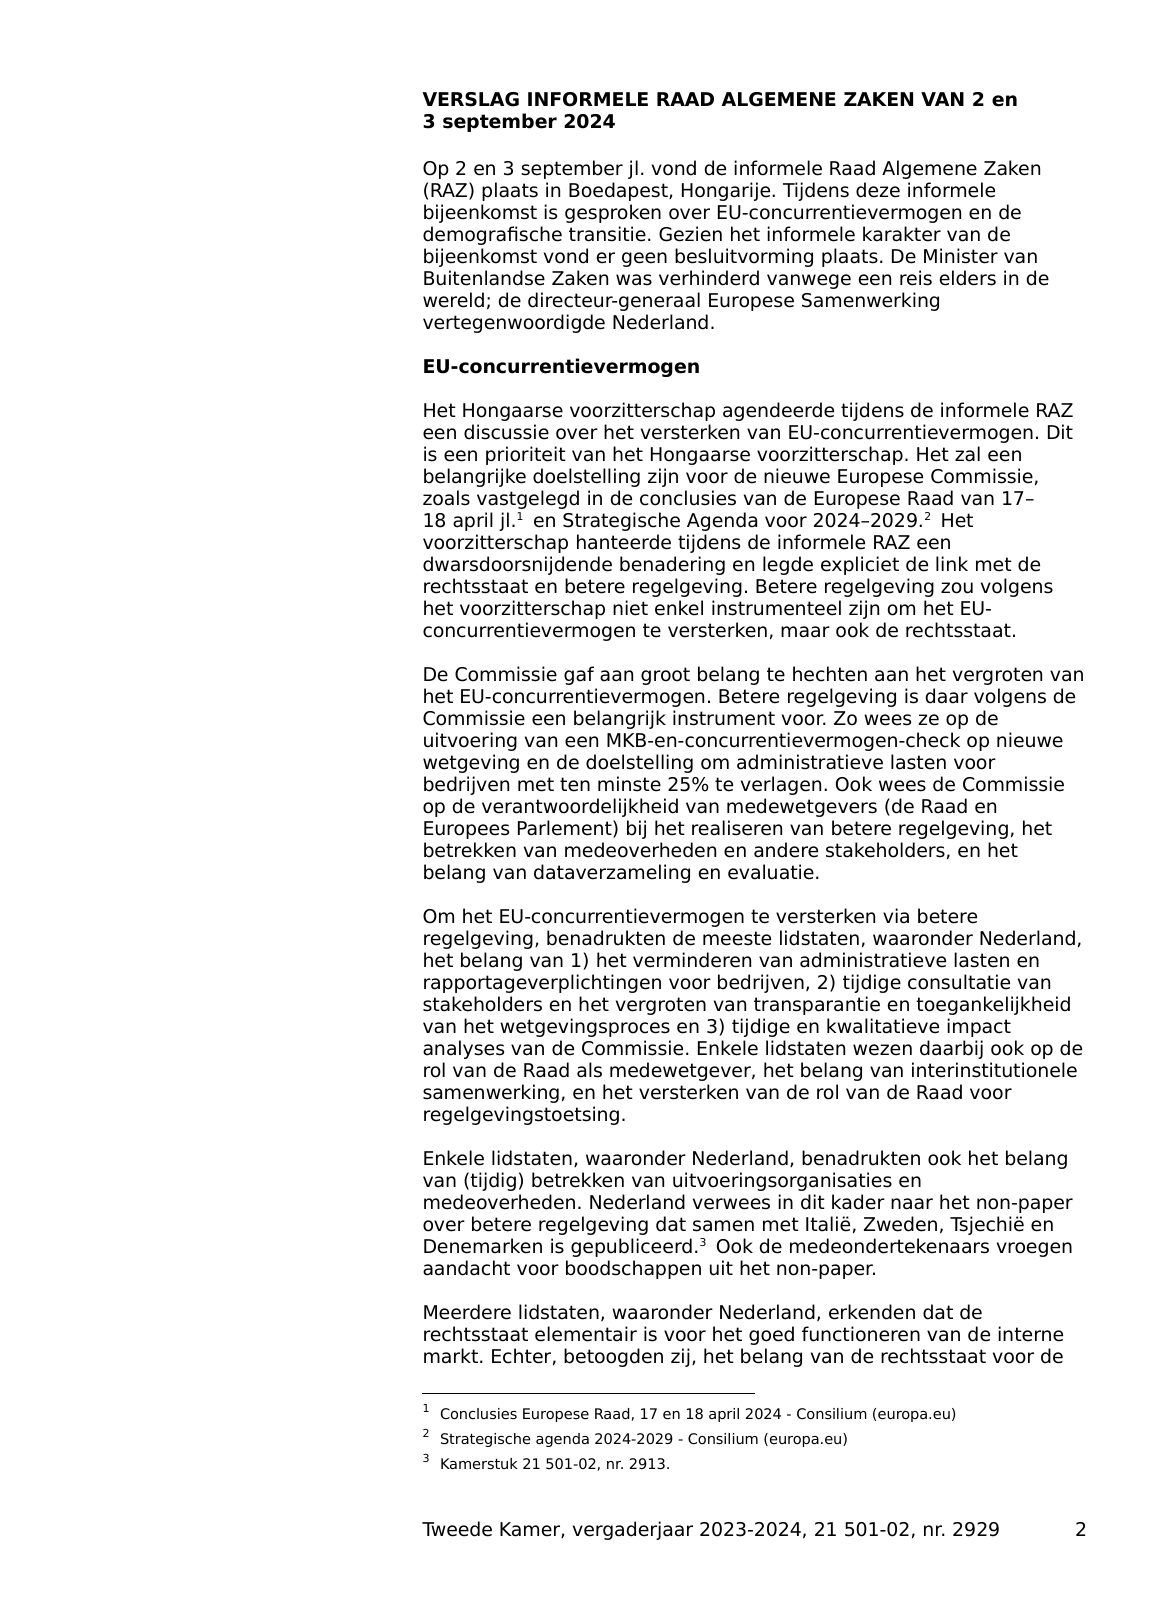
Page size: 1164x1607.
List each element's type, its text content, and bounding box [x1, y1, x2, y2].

text Het Hongaarse voorzitterschap agendeerde tijdens de informele RAZ een discussie over het versterken van EU-concurrentievermogen. Dit is een prioriteit van het Hongaarse voorzitterschap. Het zal een belangrijke doelstelling zijn voor de nieuwe Europese Commissie, zoals vastgelegd in de conclusies van de Europese Raad van 17–18 april jl. en Strategische Agenda voor 2024–2029. Het voorzitterschap hanteerde tijdens de informele RAZ een dwarsdoorsnijdende benadering en legde expliciet de link met de rechtsstaat en betere regelgeving. Betere regelgeving zou volgens het voorzitterschap niet enkel instrumenteel zijn om het EU-concurrentievermogen te versterken, maar ook de rechtsstaat. [422, 400, 1087, 642]
text Strategische agenda 2024-2029 - Consilium (europa.eu) [422, 1427, 1087, 1449]
text Conclusies Europese Raad, 17 en 18 april 2024 - Consilium (europa.eu) [422, 1402, 1087, 1424]
text Kamerstuk 21 501-02, nr. 2913. [422, 1452, 1087, 1474]
text Meerdere lidstaten, waaronder Nederland, erkenden dat de rechtsstaat elementair is voor het goed functioneren van de interne markt. Echter, betoogden zij, het belang van de rechtsstaat voor de [422, 1302, 1087, 1368]
subtitle VERSLAG INFORMELE RAAD ALGEMENE ZAKEN VAN 2 en 3 september 2024 [422, 89, 1087, 133]
text Om het EU-concurrentievermogen te versterken via betere regelgeving, benadrukten de meeste lidstaten, waaronder Nederland, het belang van 1) het verminderen van administratieve lasten en rapportageverplichtingen voor bedrijven, 2) tijdige consultatie van stakeholders en het vergroten van transparantie en toegankelijkheid van het wetgevingsproces en 3) tijdige en kwalitatieve impact analyses van de Commissie. Enkele lidstaten wezen daarbij ook op de rol van de Raad als medewetgever, het belang van interinstitutionele samenwerking, en het versterken van de rol van de Raad voor regelgevingstoetsing. [422, 906, 1087, 1126]
text Enkele lidstaten, waaronder Nederland, benadrukten ook het belang van (tijdig) betrekken van uitvoeringsorganisaties en medeoverheden. Nederland verwees in dit kader naar het non-paper over betere regelgeving dat samen met Italië, Zweden, Tsjechië en Denemarken is gepubliceerd. Ook de medeondertekenaars vroegen aandacht voor boodschappen uit het non-paper. [422, 1148, 1087, 1280]
text Op 2 en 3 september jl. vond de informele Raad Algemene Zaken (RAZ) plaats in Boedapest, Hongarije. Tijdens deze informele bijeenkomst is gesproken over EU-concurrentievermogen en de demografische transitie. Gezien het informele karakter van de bijeenkomst vond er geen besluitvorming plaats. De Minister van Buitenlandse Zaken was verhinderd vanwege een reis elders in de wereld; de directeur-generaal Europese Samenwerking vertegenwoordigde Nederland. [422, 158, 1087, 334]
text De Commissie gaf aan groot belang te hechten aan het vergroten van het EU-concurrentievermogen. Betere regelgeving is daar volgens de Commissie een belangrijk instrument voor. Zo wees ze op de uitvoering van een MKB-en-concurrentievermogen-check op nieuwe wetgeving en de doelstelling om administratieve lasten voor bedrijven met ten minste 25% te verlagen. Ook wees de Commissie op de verantwoordelijkheid van medewetgevers (de Raad en Europees Parlement) bij het realiseren van betere regelgeving, het betrekken van medeoverheden en andere stakeholders, en het belang van dataverzameling en evaluatie. [422, 664, 1087, 884]
subtitle EU-concurrentievermogen [422, 356, 1087, 378]
